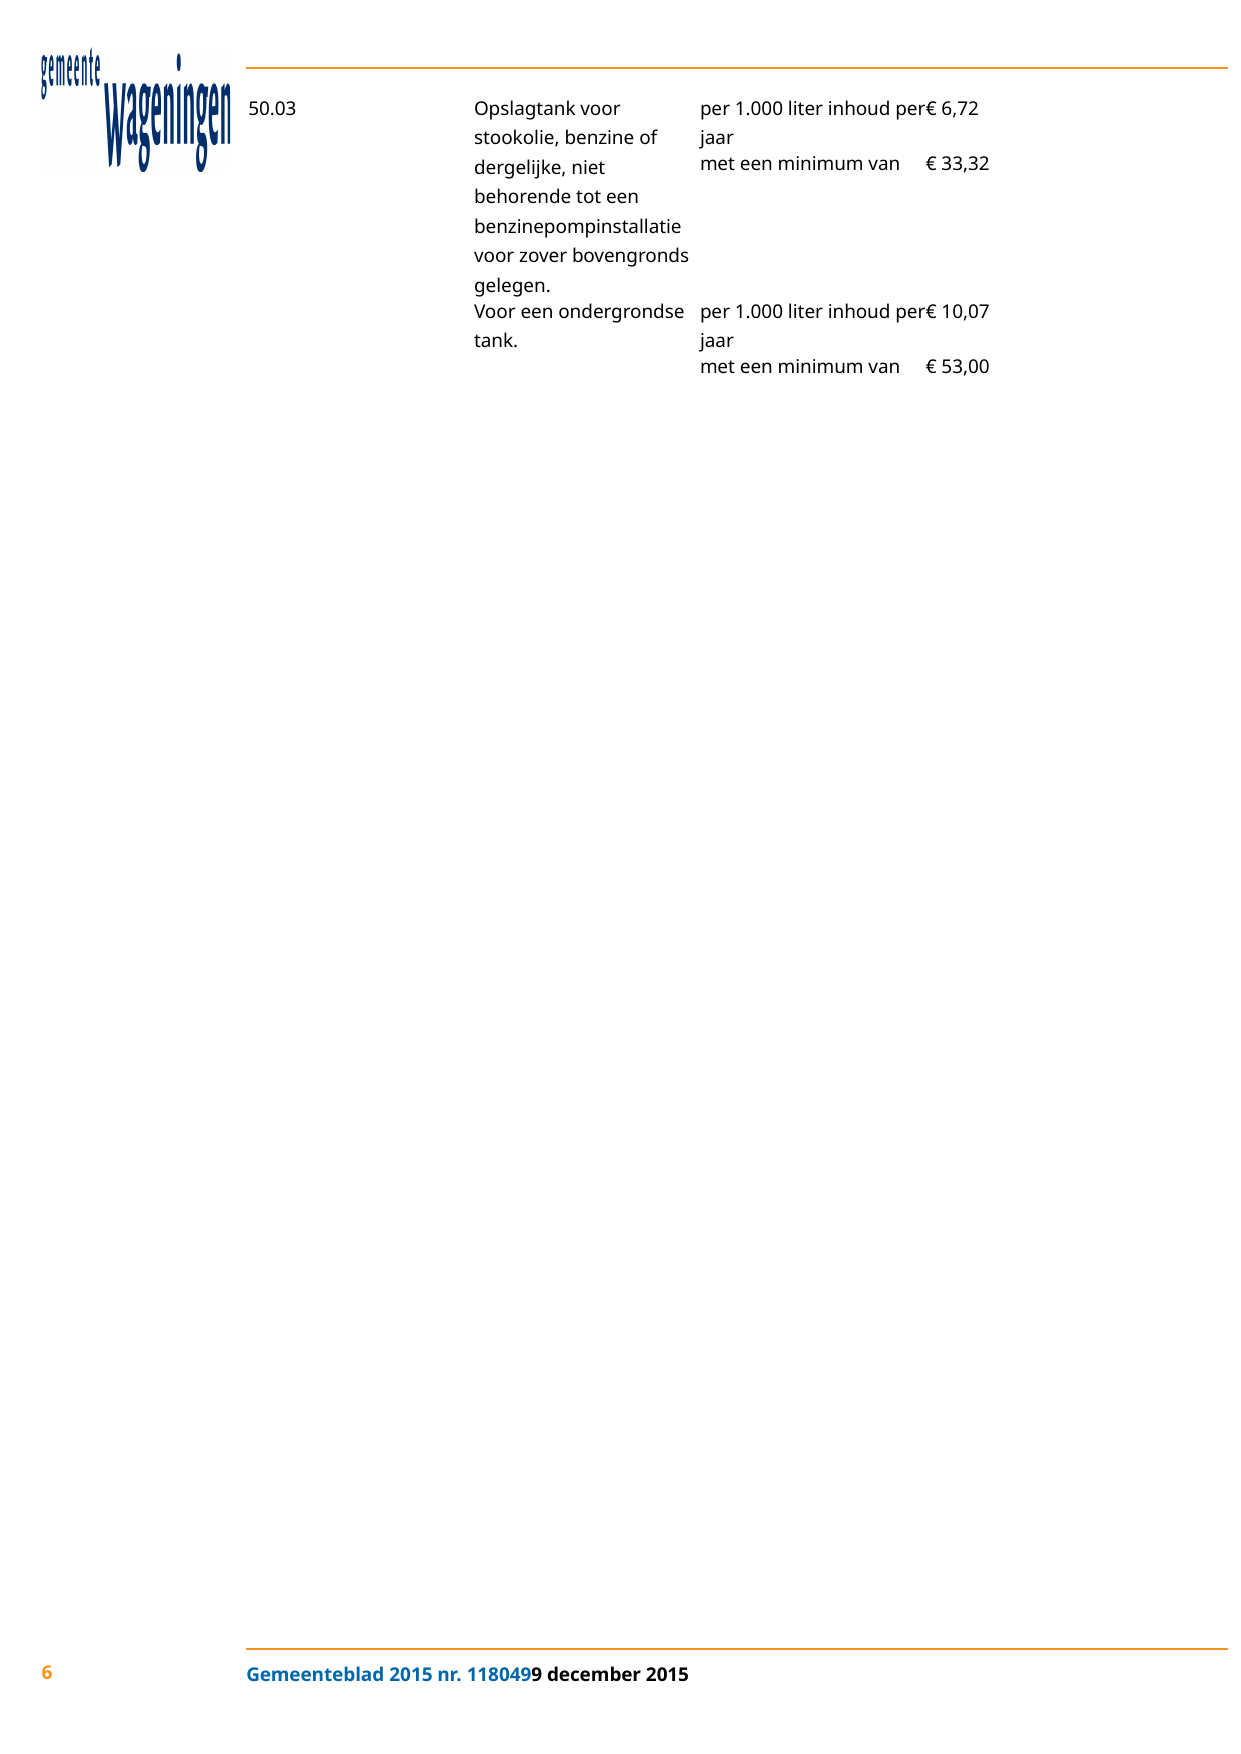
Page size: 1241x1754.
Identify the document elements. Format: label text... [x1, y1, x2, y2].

table_cell met een minimum van [700, 150, 926, 298]
table_cell Opslagtank voor stookolie, benzine of dergelijke, niet behorende tot een benzinepompinstallatie voor zover bovengronds gelegen. [474, 95, 700, 298]
picture [41, 47, 231, 172]
table_cell per 1.000 liter inhoud per jaar [700, 95, 926, 150]
table_cell € 6,72 [926, 95, 1152, 150]
table_cell 50.03 [248, 95, 474, 379]
table_cell € 53,00 [926, 353, 1152, 379]
table_cell € 33,32 [926, 150, 1152, 298]
table_cell € 10,07 [926, 298, 1152, 353]
table_cell per 1.000 liter inhoud per jaar [700, 298, 926, 353]
table_cell Voor een ondergrondse tank. [474, 298, 700, 379]
table_cell met een minimum van [700, 353, 926, 379]
